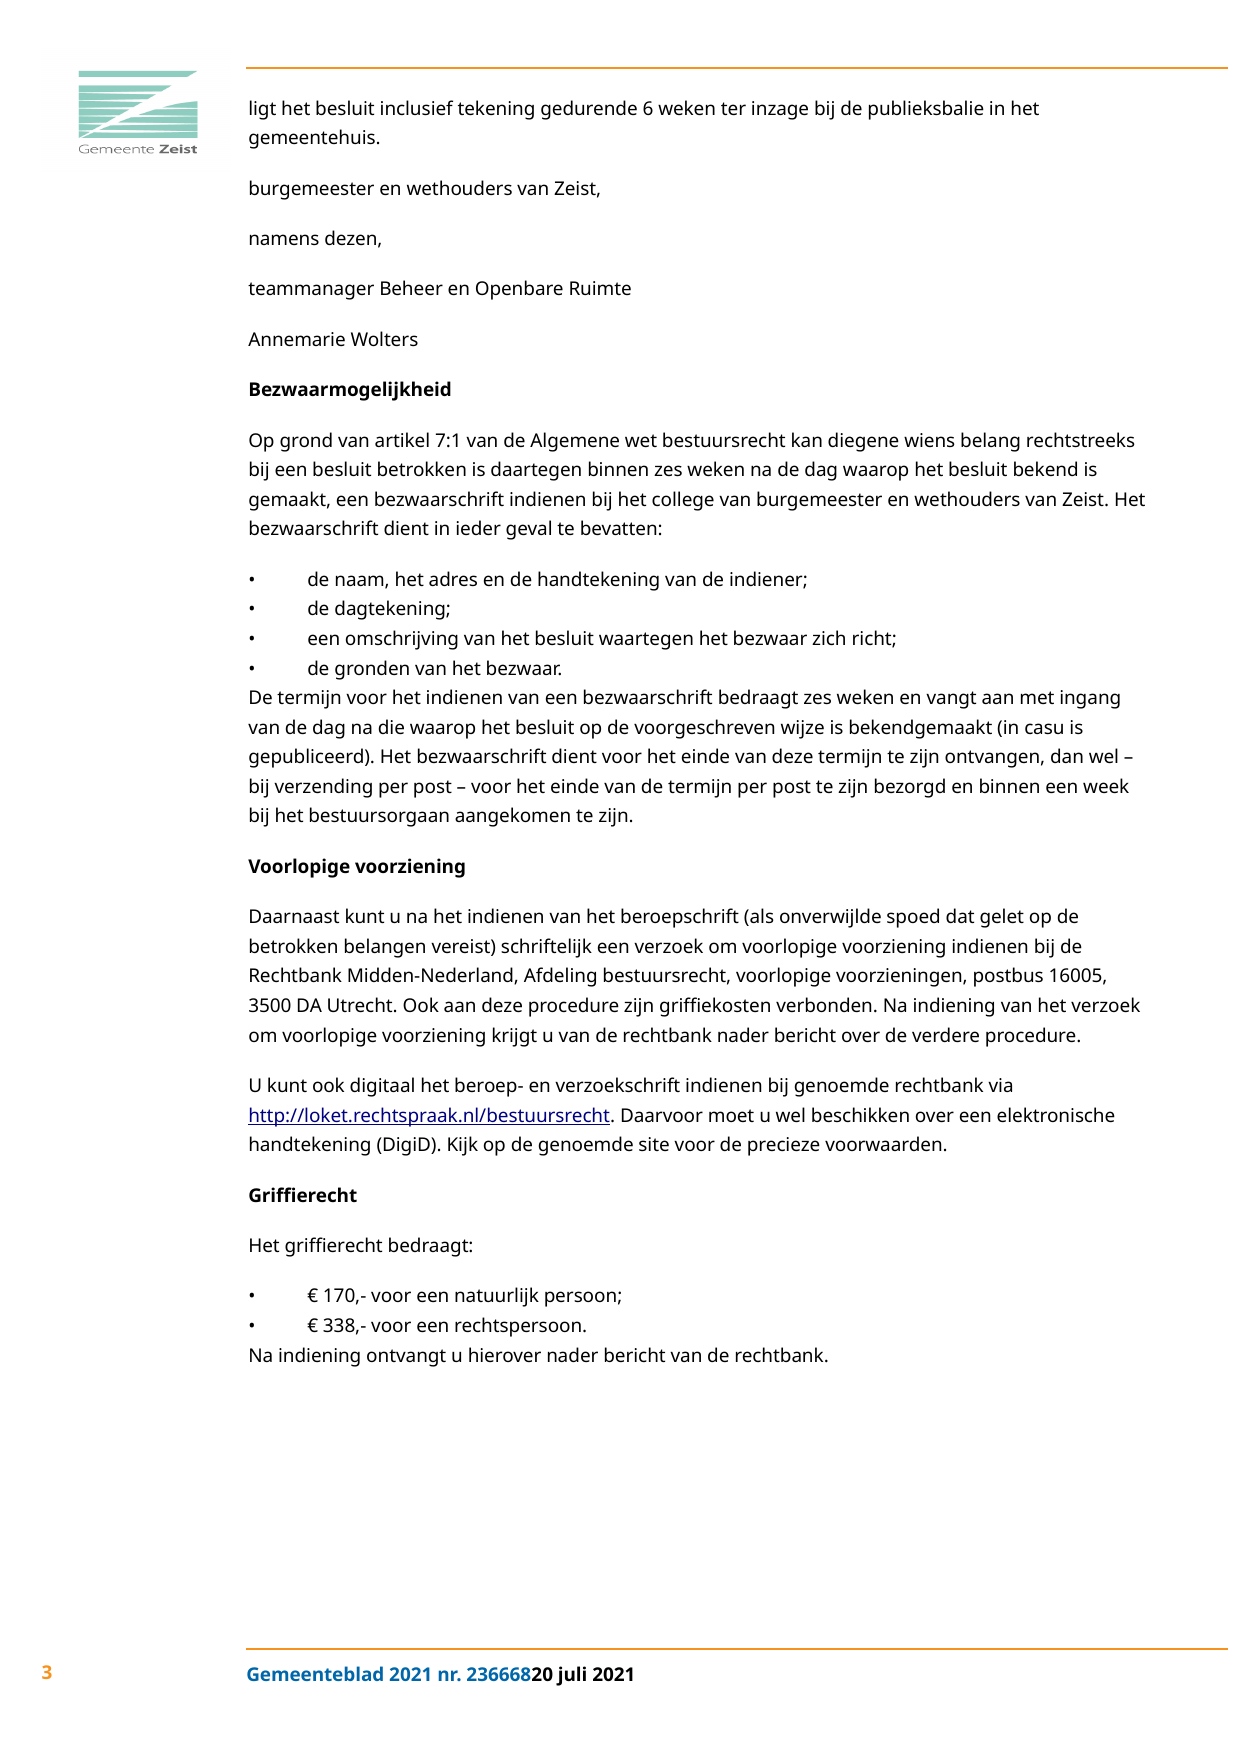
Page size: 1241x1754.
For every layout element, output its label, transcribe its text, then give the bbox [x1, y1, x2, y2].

picture [41, 47, 231, 172]
text U kunt ook digitaal het beroep- en verzoekschrift indienen bij genoemde rechtbank via http://loket.rechtspraak.nl/bestuursrecht. Daarvoor moet u wel beschikken over een elektronische handtekening (DigiD). Kijk op de genoemde site voor de precieze voorwaarden. [248, 1072, 1152, 1157]
text De termijn voor het indienen van een bezwaarschrift bedraagt zes weken en vangt aan met ingang van de dag na die waarop het besluit op de voorgeschreven wijze is bekendgemaakt (in casu is gepubliceerd). Het bezwaarschrift dient voor het einde van deze termijn te zijn ontvangen, dan wel – bij verzending per post – voor het einde van de termijn per post te zijn bezorgd en binnen een week bij het bestuursorgaan aangekomen te zijn. [248, 684, 1152, 828]
text Het griffierecht bedraagt: [248, 1232, 1152, 1258]
list de gronden van het bezwaar. [248, 655, 1152, 681]
text Voorlopige voorziening [248, 853, 1152, 879]
text Daarnaast kunt u na het indienen van het beroepschrift (als onverwijlde spoed dat gelet op de betrokken belangen vereist) schriftelijk een verzoek om voorlopige voorziening indienen bij de Rechtbank Midden-Nederland, Afdeling bestuursrecht, voorlopige voorzieningen, postbus 16005, 3500 DA Utrecht. Ook aan deze procedure zijn griffiekosten verbonden. Na indiening van het verzoek om voorlopige voorziening krijgt u van de rechtbank nader bericht over de verdere procedure. [248, 903, 1152, 1048]
list € 170,- voor een natuurlijk persoon; [248, 1283, 1152, 1308]
text Griffierecht [248, 1182, 1152, 1208]
list de naam, het adres en de handtekening van de indiener; [248, 566, 1152, 592]
text ligt het besluit inclusief tekening gedurende 6 weken ter inzage bij de publieksbalie in het gemeentehuis. [248, 95, 1152, 150]
text namens dezen, [248, 225, 1152, 251]
text Annemarie Wolters [248, 326, 1152, 352]
text Op grond van artikel 7:1 van de Algemene wet bestuursrecht kan diegene wiens belang rechtstreeks bij een besluit betrokken is daartegen binnen zes weken na de dag waarop het besluit bekend is gemaakt, een bezwaarschrift indienen bij het college van burgemeester en wethouders van Zeist. Het bezwaarschrift dient in ieder geval te bevatten: [248, 427, 1152, 541]
list € 338,- voor een rechtspersoon. [248, 1312, 1152, 1338]
text burgemeester en wethouders van Zeist, [248, 175, 1152, 201]
list de dagtekening; [248, 596, 1152, 621]
text teammanager Beheer en Openbare Ruimte [248, 276, 1152, 301]
text Na indiening ontvangt u hierover nader bericht van de rechtbank. [248, 1342, 1152, 1368]
list een omschrijving van het besluit waartegen het bezwaar zich richt; [248, 625, 1152, 651]
text Bezwaarmogelijkheid [248, 376, 1152, 402]
